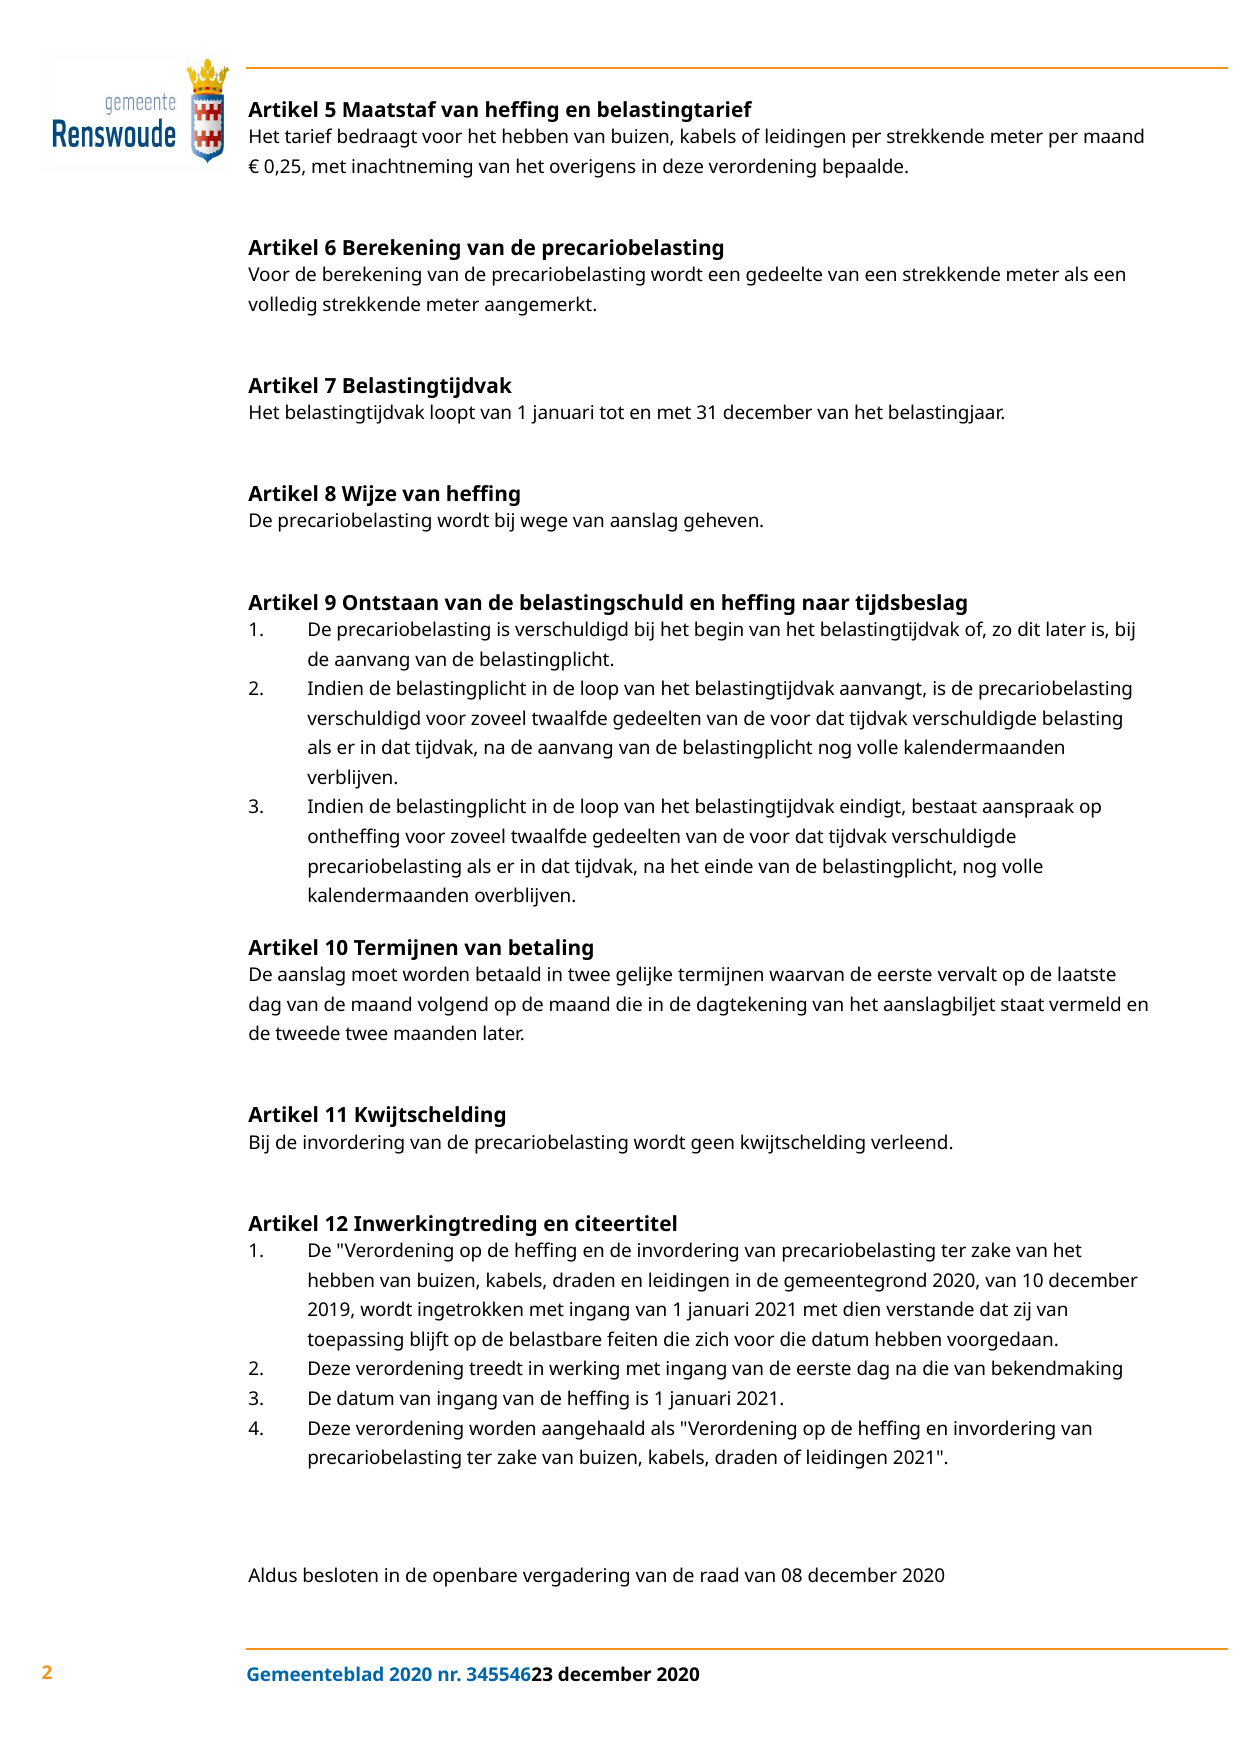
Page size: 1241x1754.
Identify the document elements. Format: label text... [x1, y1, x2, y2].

text Het tarief bedraagt voor het hebben van buizen, kabels of leidingen per strekkende meter per maand € 0,25, met inachtneming van het overigens in deze verordening bepaalde. [248, 123, 1152, 178]
text Artikel 6 Berekening van de precariobelasting [248, 233, 1152, 261]
text Artikel 12 Inwerkingtreding en citeertitel [248, 1209, 1152, 1237]
list Deze verordening treedt in werking met ingang van de eerste dag na die van bekendmaking [248, 1356, 1152, 1381]
text Artikel 9 Ontstaan van de belastingschuld en heffing naar tijdsbeslag [248, 588, 1152, 616]
list Deze verordening worden aangehaald als "Verordening op de heffing en invordering van precariobelasting ter zake van buizen, kabels, draden of leidingen 2021". [248, 1415, 1152, 1470]
text Artikel 11 Kwijtschelding [248, 1100, 1152, 1129]
text Bij de invordering van de precariobelasting wordt geen kwijtschelding verleend. [248, 1129, 1152, 1154]
text Artikel 5 Maatstaf van heffing en belastingtarief [248, 95, 1152, 123]
list Indien de belastingplicht in de loop van het belastingtijdvak eindigt, bestaat aanspraak op ontheffing voor zoveel twaalfde gedeelten van de voor dat tijdvak verschuldigde precariobelasting als er in dat tijdvak, na het einde van de belastingplicht, nog volle kalendermaanden overblijven. [248, 794, 1152, 908]
text De precariobelasting wordt bij wege van aanslag geheven. [248, 508, 1152, 533]
list De precariobelasting is verschuldigd bij het begin van het belastingtijdvak of, zo dit later is, bij de aanvang van de belastingplicht. [248, 616, 1152, 671]
picture [41, 47, 231, 172]
text Voor de berekening van de precariobelasting wordt een gedeelte van een strekkende meter als een volledig strekkende meter aangemerkt. [248, 261, 1152, 317]
text Het belastingtijdvak loopt van 1 januari tot en met 31 december van het belastingjaar. [248, 399, 1152, 425]
text De aanslag moet worden betaald in twee gelijke termijnen waarvan de eerste vervalt op de laatste dag van de maand volgend op de maand die in de dagtekening van het aanslagbiljet staat vermeld en de tweede twee maanden later. [248, 961, 1152, 1046]
list De "Verordening op de heffing en de invordering van precariobelasting ter zake van het hebben van buizen, kabels, draden en leidingen in de gemeentegrond 2020, van 10 december 2019, wordt ingetrokken met ingang van 1 januari 2021 met dien verstande dat zij van toepassing blijft op de belastbare feiten die zich voor die datum hebben voorgedaan. [248, 1237, 1152, 1352]
list Indien de belastingplicht in de loop van het belastingtijdvak aanvangt, is de precariobelasting verschuldigd voor zoveel twaalfde gedeelten van de voor dat tijdvak verschuldigde belasting als er in dat tijdvak, na de aanvang van de belastingplicht nog volle kalendermaanden verblijven. [248, 675, 1152, 790]
list De datum van ingang van de heffing is 1 januari 2021. [248, 1385, 1152, 1411]
text Artikel 7 Belastingtijdvak [248, 371, 1152, 399]
text Artikel 8 Wijze van heffing [248, 479, 1152, 508]
text Artikel 10 Termijnen van betaling [248, 933, 1152, 961]
text Aldus besloten in de openbare vergadering van de raad van 08 december 2020 [248, 1563, 1152, 1588]
